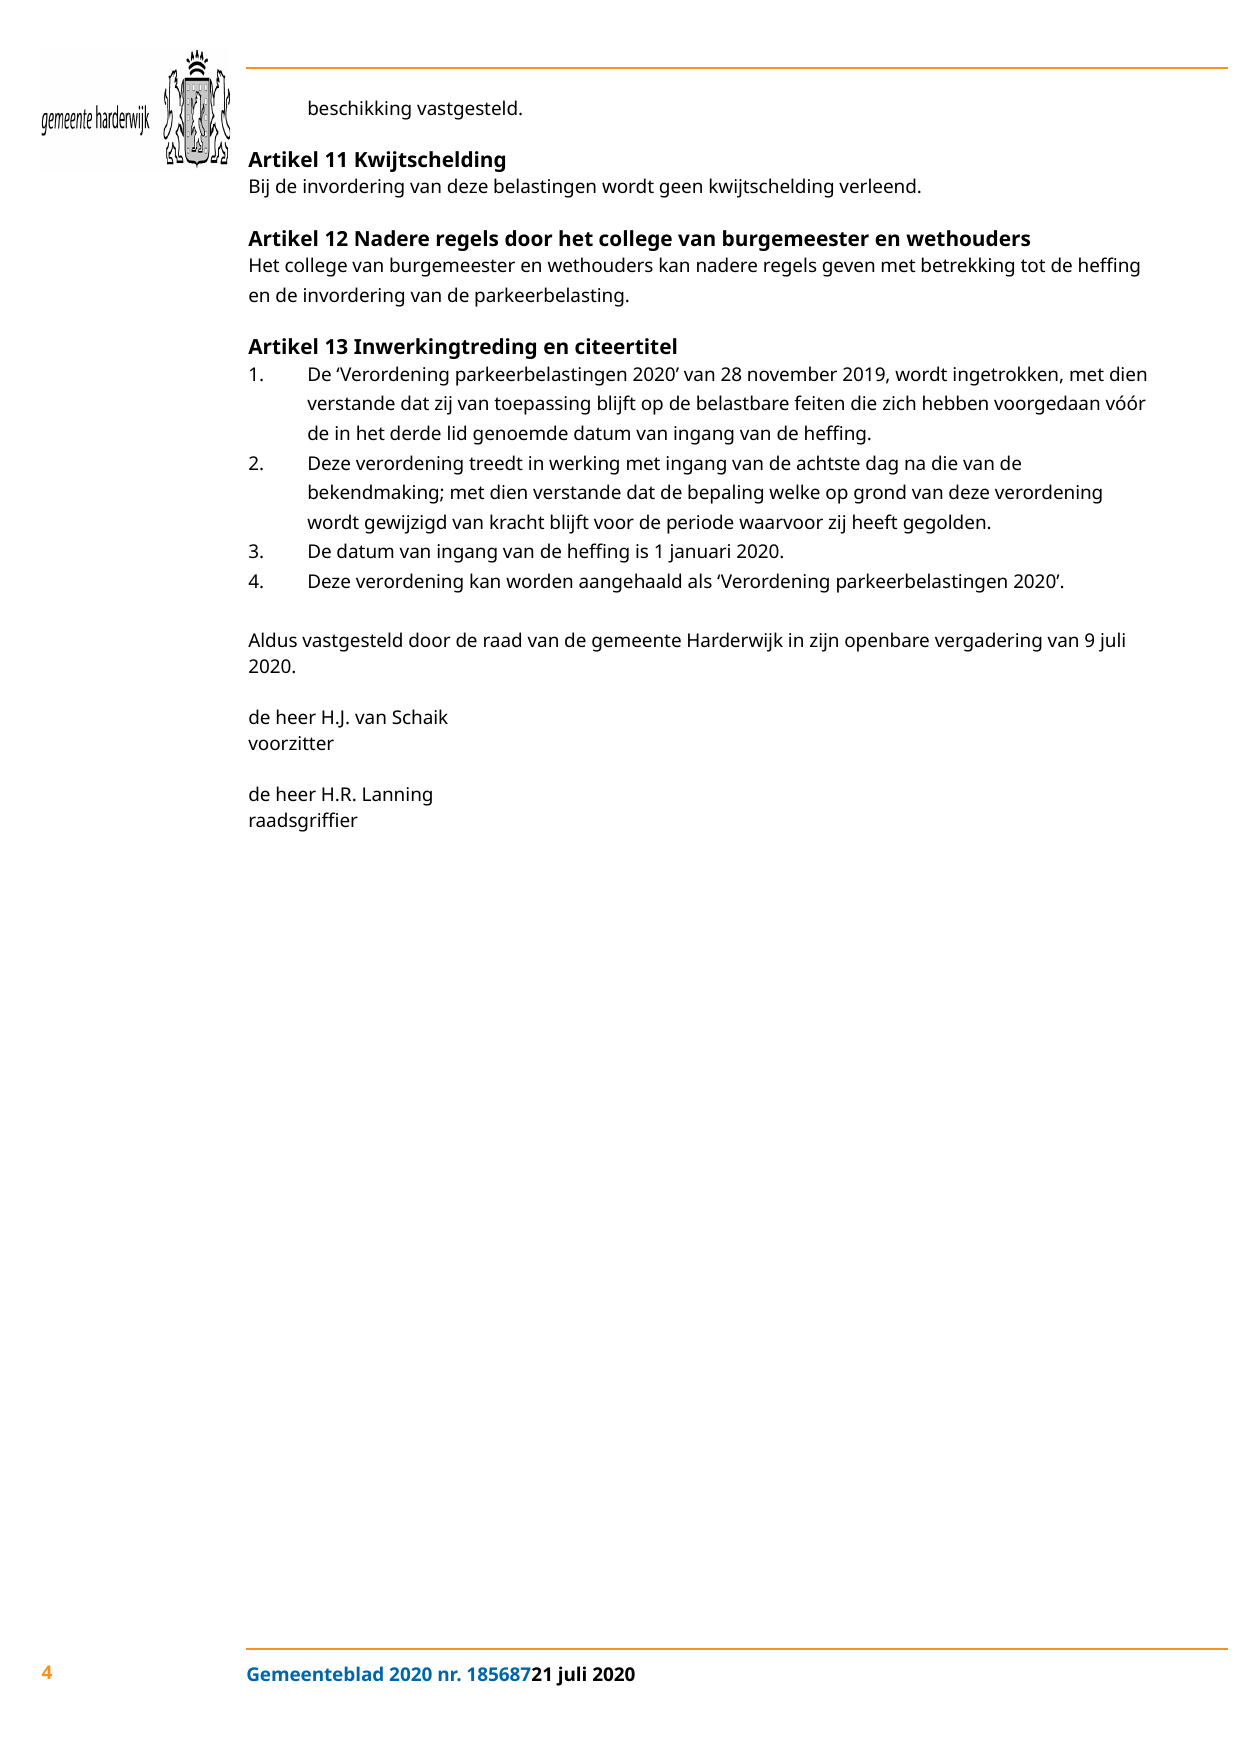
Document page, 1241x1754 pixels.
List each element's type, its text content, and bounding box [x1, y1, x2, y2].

text de heer H.R. Lanning [248, 782, 1152, 807]
text raadsgriffier [248, 807, 1152, 833]
text Bij de invordering van deze belastingen wordt geen kwijtschelding verleend. [248, 174, 1152, 199]
text Aldus vastgesteld door de raad van de gemeente Harderwijk in zijn openbare vergadering van 9 juli 2020. [248, 627, 1152, 679]
list Deze verordening treedt in werking met ingang van de achtste dag na die van de bekendmaking; met dien verstande dat de bepaling welke op grond van deze verordening wordt gewijzigd van kracht blijft voor de periode waarvoor zij heeft gegolden. [248, 450, 1152, 534]
list De datum van ingang van de heffing is 1 januari 2020. [248, 538, 1152, 564]
text Artikel 13 Inwerkingtreding en citeertitel [248, 332, 1152, 361]
list beschikking vastgesteld. [248, 95, 1152, 121]
picture [41, 47, 231, 172]
list De ‘Verordening parkeerbelastingen 2020’ van 28 november 2019, wordt ingetrokken, met dien verstande dat zij van toepassing blijft op de belastbare feiten die zich hebben voorgedaan vóór de in het derde lid genoemde datum van ingang van de heffing. [248, 361, 1152, 446]
text Artikel 12 Nadere regels door het college van burgemeester en wethouders [248, 224, 1152, 252]
list Deze verordening kan worden aangehaald als ‘Verordening parkeerbelastingen 2020’. [248, 568, 1152, 594]
text Het college van burgemeester en wethouders kan nadere regels geven met betrekking tot de heffing en de invordering van de parkeerbelasting. [248, 252, 1152, 308]
text Artikel 11 Kwijtschelding [248, 145, 1152, 174]
text de heer H.J. van Schaik [248, 704, 1152, 730]
text voorzitter [248, 730, 1152, 756]
